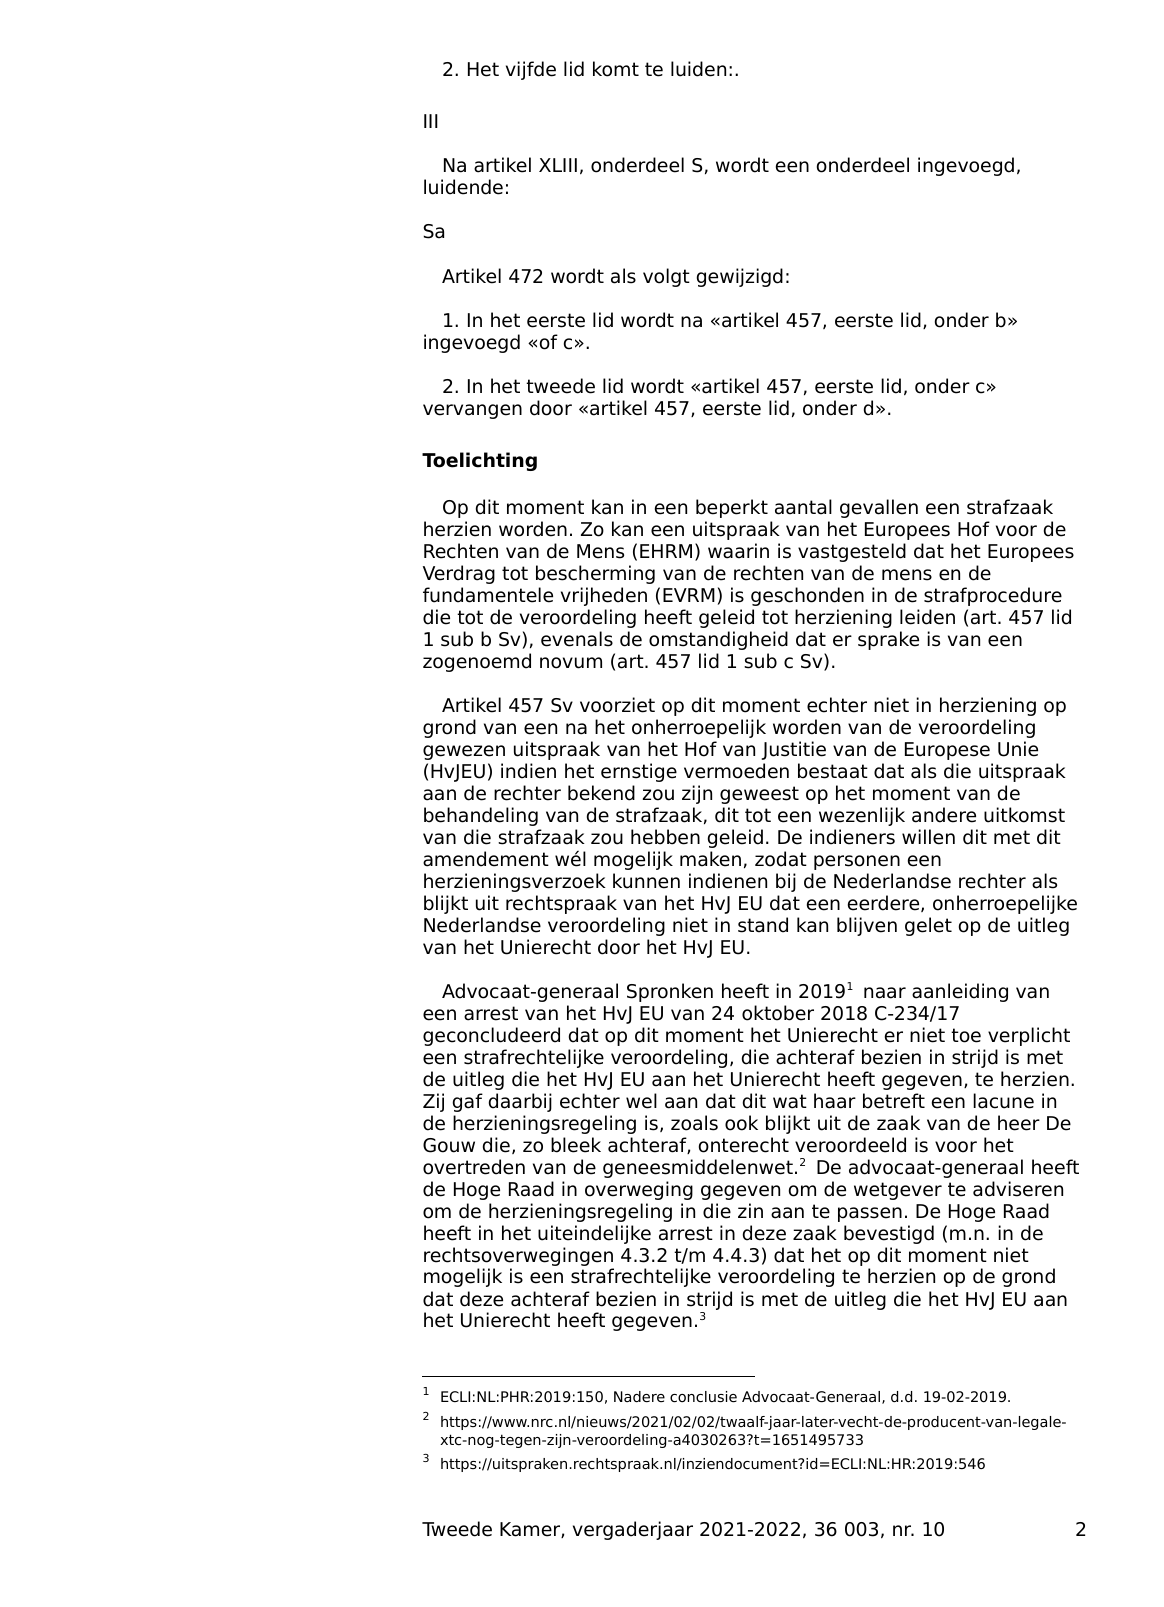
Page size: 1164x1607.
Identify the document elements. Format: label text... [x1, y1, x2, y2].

text https://www.nrc.nl/nieuws/2021/02/02/twaalf-jaar-later-vecht-de-producent-van-legale-xtc-nog-tegen-zijn-veroordeling-a4030263?t=1651495733 [422, 1410, 1087, 1449]
text Op dit moment kan in een beperkt aantal gevallen een strafzaak herzien worden. Zo kan een uitspraak van het Europees Hof voor de Rechten van de Mens (EHRM) waarin is vastgesteld dat het Europees Verdrag tot bescherming van de rechten van de mens en de fundamentele vrijheden (EVRM) is geschonden in de strafprocedure die tot de veroordeling heeft geleid tot herziening leiden (art. 457 lid 1 sub b Sv), evenals de omstandigheid dat er sprake is van een zogenoemd novum (art. 457 lid 1 sub c Sv). [422, 497, 1087, 673]
text 2. In het tweede lid wordt «artikel 457, eerste lid, onder c» vervangen door «artikel 457, eerste lid, onder d». [422, 376, 1087, 420]
text Na artikel XLIII, onderdeel S, wordt een onderdeel ingevoegd, luidende: [422, 155, 1087, 199]
text Advocaat-generaal Spronken heeft in 2019 naar aanleiding van een arrest van het HvJ EU van 24 oktober 2018 C-234/17 geconcludeerd dat op dit moment het Unierecht er niet toe verplicht een strafrechtelijke veroordeling, die achteraf bezien in strijd is met de uitleg die het HvJ EU aan het Unierecht heeft gegeven, te herzien. Zij gaf daarbij echter wel aan dat dit wat haar betreft een lacune in de herzieningsregeling is, zoals ook blijkt uit de zaak van de heer De Gouw die, zo bleek achteraf, onterecht veroordeeld is voor het overtreden van de geneesmiddelenwet. De advocaat-generaal heeft de Hoge Raad in overweging gegeven om de wetgever te adviseren om de herzieningsregeling in die zin aan te passen. De Hoge Raad heeft in het uiteindelijke arrest in deze zaak bevestigd (m.n. in de rechtsoverwegingen 4.3.2 t/m 4.4.3) dat het op dit moment niet mogelijk is een strafrechtelijke veroordeling te herzien op de grond dat deze achteraf bezien in strijd is met de uitleg die het HvJ EU aan het Unierecht heeft gegeven. [422, 981, 1087, 1332]
text Artikel 457 Sv voorziet op dit moment echter niet in herziening op grond van een na het onherroepelijk worden van de veroordeling gewezen uitspraak van het Hof van Justitie van de Europese Unie (HvJEU) indien het ernstige vermoeden bestaat dat als die uitspraak aan de rechter bekend zou zijn geweest op het moment van de behandeling van de strafzaak, dit tot een wezenlijk andere uitkomst van die strafzaak zou hebben geleid. De indieners willen dit met dit amendement wél mogelijk maken, zodat personen een herzieningsverzoek kunnen indienen bij de Nederlandse rechter als blijkt uit rechtspraak van het HvJ EU dat een eerdere, onherroepelijke Nederlandse veroordeling niet in stand kan blijven gelet op de uitleg van het Unierecht door het HvJ EU. [422, 695, 1087, 958]
subtitle Toelichting [422, 450, 1087, 472]
subtitle III [422, 111, 1087, 133]
text https://uitspraken.rechtspraak.nl/inziendocument?id=ECLI:NL:HR:2019:546 [422, 1452, 1087, 1474]
text Sa [422, 221, 1087, 243]
text 1. In het eerste lid wordt na «artikel 457, eerste lid, onder b» ingevoegd «of c». [422, 310, 1087, 354]
text ECLI:NL:PHR:2019:150, Nadere conclusie Advocaat-Generaal, d.d. 19-02-2019. [422, 1385, 1087, 1407]
text 2. Het vijfde lid komt te luiden:. [422, 59, 1087, 81]
text Artikel 472 wordt als volgt gewijzigd: [422, 266, 1087, 287]
